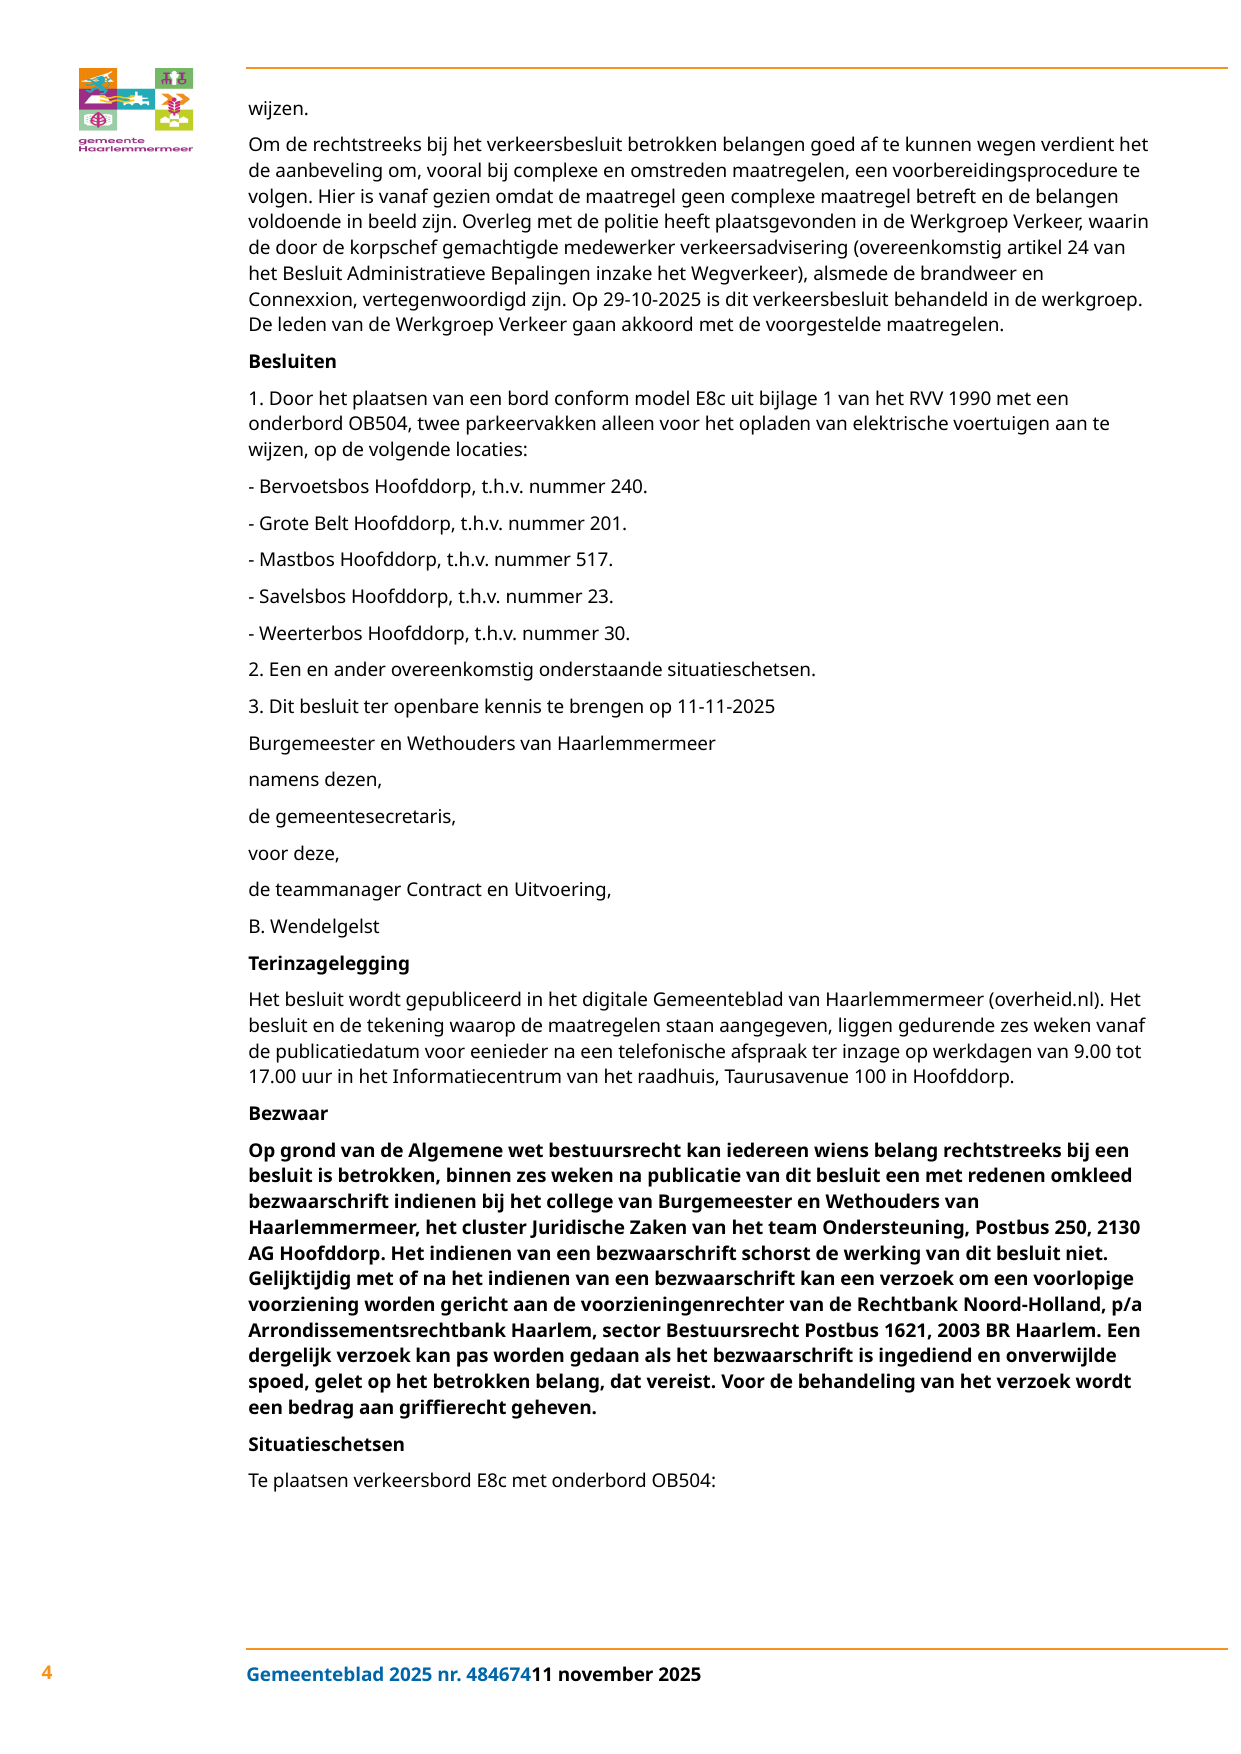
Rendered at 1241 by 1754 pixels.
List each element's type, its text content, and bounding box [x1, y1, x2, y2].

text Om de rechtstreeks bij het verkeersbesluit betrokken belangen goed af te kunnen wegen verdient het de aanbeveling om, vooral bij complexe en omstreden maatregelen, een voorbereidingsprocedure te volgen. Hier is vanaf gezien omdat de maatregel geen complexe maatregel betreft en de belangen voldoende in beeld zijn. Overleg met de politie heeft plaatsgevonden in de Werkgroep Verkeer, waarin de door de korpschef gemachtigde medewerker verkeersadvisering (overeenkomstig artikel 24 van het Besluit Administratieve Bepalingen inzake het Wegverkeer), alsmede de brandweer en Connexxion, vertegenwoordigd zijn. Op 29-10-2025 is dit verkeersbesluit behandeld in de werkgroep. De leden van de Werkgroep Verkeer gaan akkoord met de voorgestelde maatregelen. [248, 131, 1152, 337]
text Het besluit wordt gepubliceerd in het digitale Gemeenteblad van Haarlemmermeer (overheid.nl). Het besluit en de tekening waarop de maatregelen staan aangegeven, liggen gedurende zes weken vanaf de publicatiedatum voor eenieder na een telefonische afspraak ter inzage op werkdagen van 9.00 tot 17.00 uur in het Informatiecentrum van het raadhuis, Taurusavenue 100 in Hoofddorp. [248, 986, 1152, 1089]
text wijzen. [248, 95, 1152, 121]
text namens dezen, [248, 766, 1152, 792]
text 2. Een en ander overeenkomstig onderstaande situatieschetsen. [248, 656, 1152, 682]
text - Weerterbos Hoofddorp, t.h.v. nummer 30. [248, 620, 1152, 645]
text Bezwaar [248, 1100, 1152, 1126]
text Situatieschetsen [248, 1431, 1152, 1457]
text de teammanager Contract en Uitvoering, [248, 876, 1152, 902]
text voor deze, [248, 840, 1152, 865]
text Op grond van de Algemene wet bestuursrecht kan iedereen wiens belang rechtstreeks bij een besluit is betrokken, binnen zes weken na publicatie van dit besluit een met redenen omkleed bezwaarschrift indienen bij het college van Burgemeester en Wethouders van Haarlemmermeer, het cluster Juridische Zaken van het team Ondersteuning, Postbus 250, 2130 AG Hoofddorp. Het indienen van een bezwaarschrift schorst de werking van dit besluit niet. Gelijktijdig met of na het indienen van een bezwaarschrift kan een verzoek om een voorlopige voorziening worden gericht aan de voorzieningenrechter van de Rechtbank Noord-Holland, p/a Arrondissementsrechtbank Haarlem, sector Bestuursrecht Postbus 1621, 2003 BR Haarlem. Een dergelijk verzoek kan pas worden gedaan als het bezwaarschrift is ingediend en onverwijlde spoed, gelet op het betrokken belang, dat vereist. Voor de behandeling van het verzoek wordt een bedrag aan griffierecht geheven. [248, 1137, 1152, 1420]
picture [41, 47, 231, 172]
text de gemeentesecretaris, [248, 803, 1152, 829]
text B. Wendelgelst [248, 913, 1152, 939]
text - Grote Belt Hoofddorp, t.h.v. nummer 201. [248, 510, 1152, 535]
text Besluiten [248, 348, 1152, 374]
text - Mastbos Hoofddorp, t.h.v. nummer 517. [248, 546, 1152, 572]
text - Savelsbos Hoofddorp, t.h.v. nummer 23. [248, 583, 1152, 609]
text - Bervoetsbos Hoofddorp, t.h.v. nummer 240. [248, 473, 1152, 499]
text 3. Dit besluit ter openbare kennis te brengen op 11-11-2025 [248, 693, 1152, 719]
text Burgemeester en Wethouders van Haarlemmermeer [248, 730, 1152, 755]
text Terinzagelegging [248, 950, 1152, 975]
text 1. Door het plaatsen van een bord conform model E8c uit bijlage 1 van het RVV 1990 met een onderbord OB504, twee parkeervakken alleen voor het opladen van elektrische voertuigen aan te wijzen, op de volgende locaties: [248, 385, 1152, 462]
text Te plaatsen verkeersbord E8c met onderbord OB504: [248, 1467, 1152, 1493]
